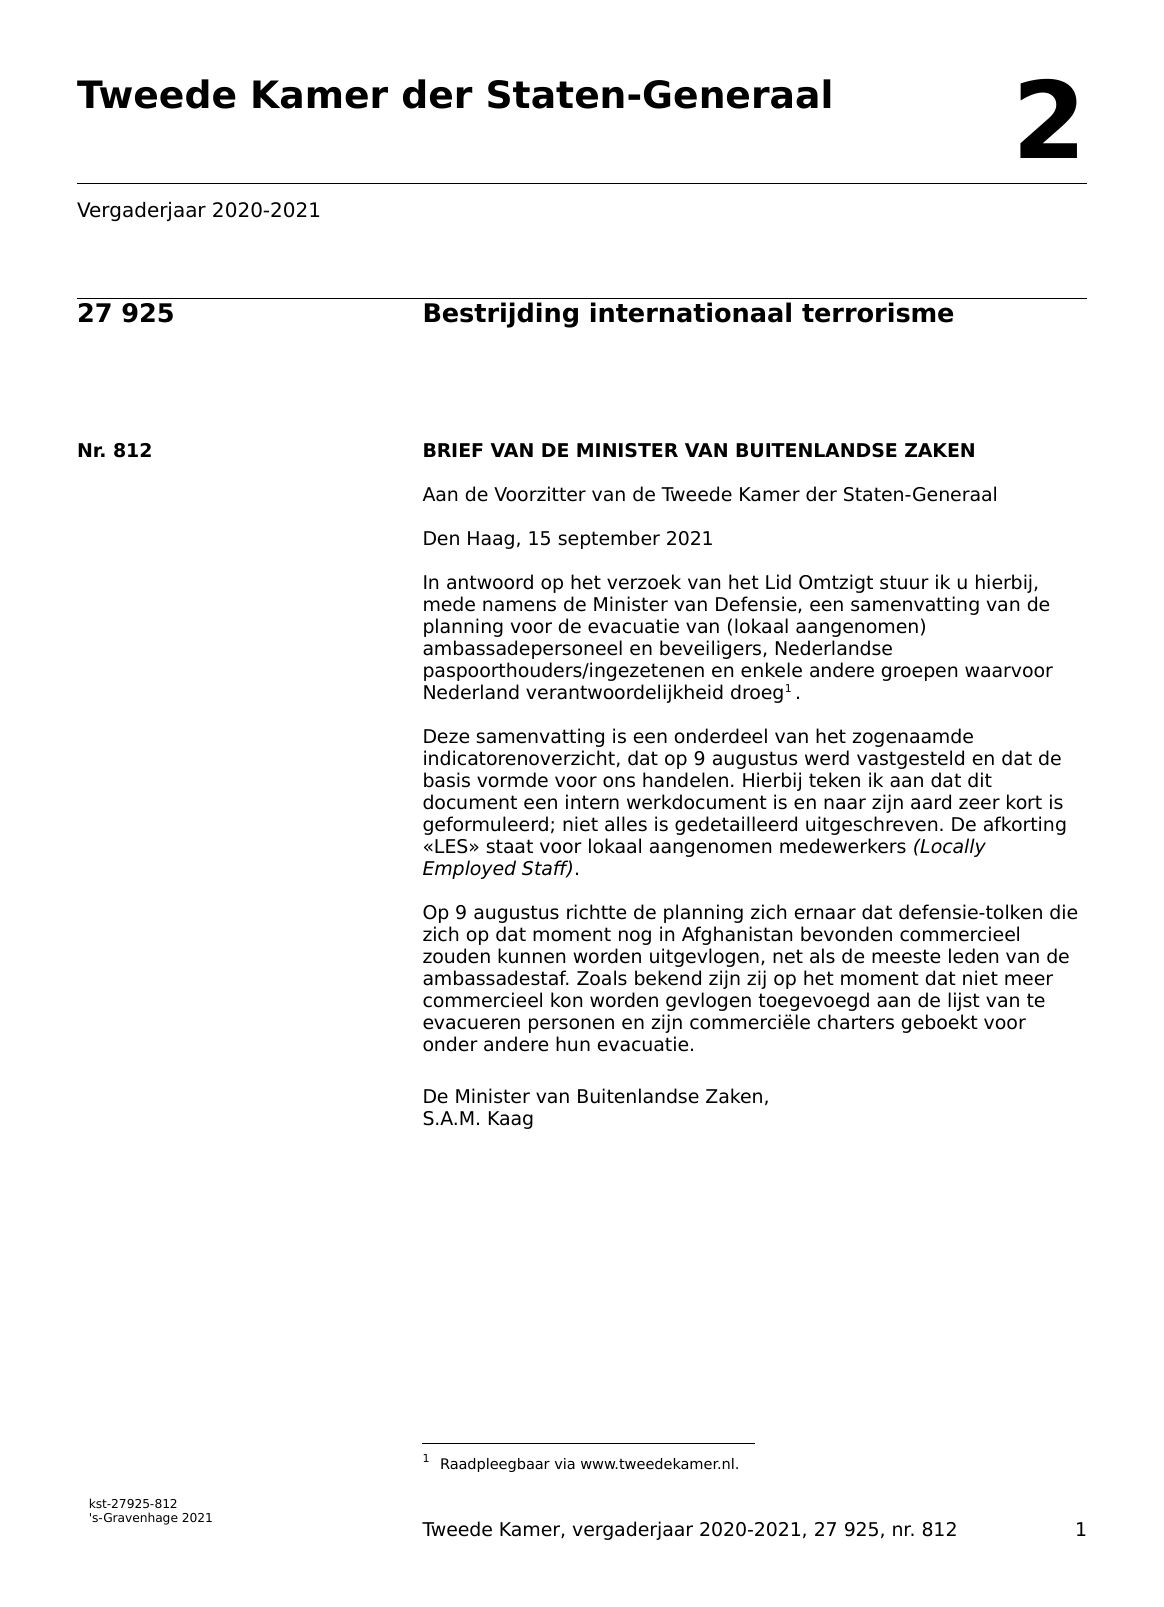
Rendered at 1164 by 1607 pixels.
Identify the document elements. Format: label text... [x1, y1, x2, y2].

text 's-Gravenhage 2021 [88, 1511, 323, 1525]
text Raadpleegbaar via www.tweedekamer.nl. [422, 1452, 1087, 1474]
table_cell Vergaderjaar 2020-2021 [77, 184, 1087, 298]
subtitle 27 925 Bestrijding internationaal terrorisme [77, 299, 1087, 329]
text kst-27925-812 [88, 1497, 323, 1511]
text Aan de Voorzitter van de Tweede Kamer der Staten-Generaal [422, 484, 1087, 506]
table_header Tweede Kamer der Staten-Generaal [77, 59, 886, 183]
text Op 9 augustus richtte de planning zich ernaar dat defensie-tolken die zich op dat moment nog in Afghanistan bevonden commercieel zouden kunnen worden uitgevlogen, net als de meeste leden van de ambassadestaf. Zoals bekend zijn zij op het moment dat niet meer commercieel kon worden gevlogen toegevoegd aan de lijst van te evacueren personen en zijn commerciële charters geboekt voor onder andere hun evacuatie. [422, 902, 1087, 1056]
subtitle Nr. 812 BRIEF VAN DE MINISTER VAN BUITENLANDSE ZAKEN [77, 440, 1087, 462]
text Den Haag, 15 september 2021 [422, 528, 1087, 550]
text Deze samenvatting is een onderdeel van het zogenaamde indicatorenoverzicht, dat op 9 augustus werd vastgesteld en dat de basis vormde voor ons handelen. Hierbij teken ik aan dat dit document een intern werkdocument is en naar zijn aard zeer kort is geformuleerd; niet alles is gedetailleerd uitgeschreven. De afkorting «LES» staat voor lokaal aangenomen medewerkers (Locally Employed Staff). [422, 726, 1087, 880]
table_header 2 [886, 59, 1087, 183]
text De Minister van Buitenlandse Zaken, S.A.M. Kaag [422, 1086, 1087, 1130]
text In antwoord op het verzoek van het Lid Omtzigt stuur ik u hierbij, mede namens de Minister van Defensie, een samenvatting van de planning voor de evacuatie van (lokaal aangenomen) ambassadepersoneel en beveiligers, Nederlandse paspoorthouders/ingezetenen en enkele andere groepen waarvoor Nederland verantwoordelijkheid droeg. [422, 572, 1087, 704]
